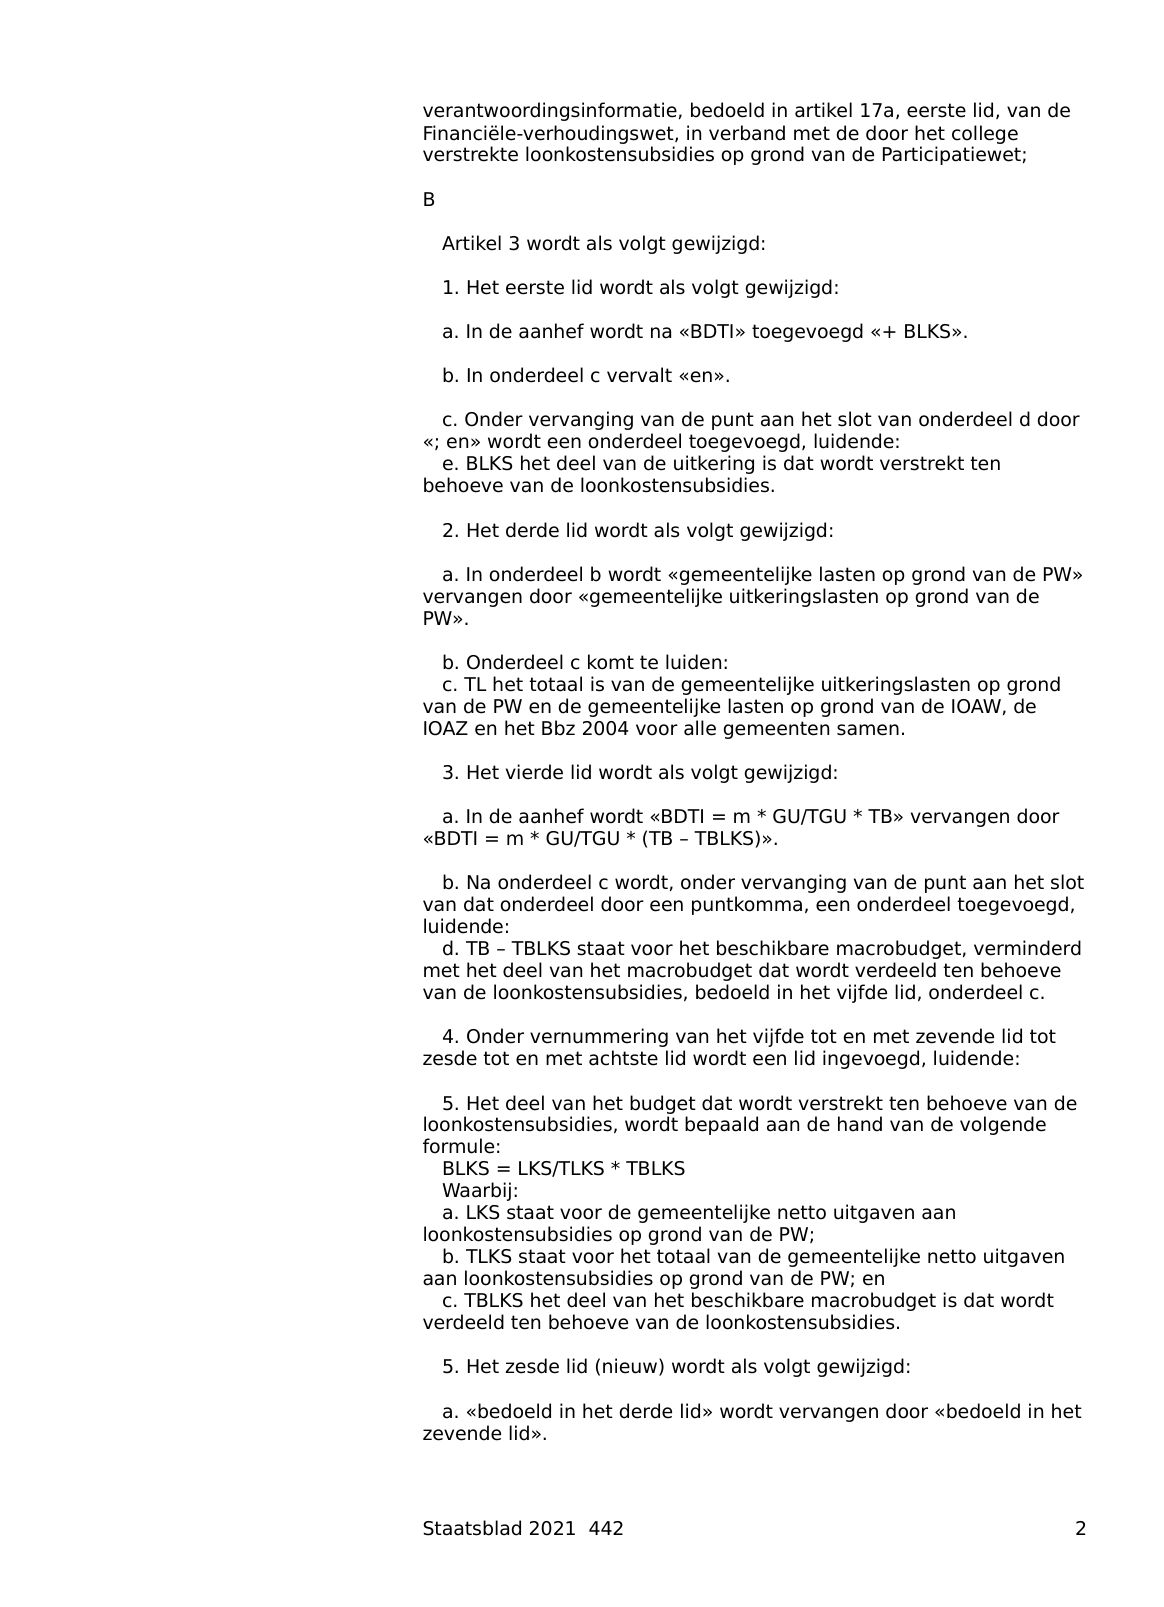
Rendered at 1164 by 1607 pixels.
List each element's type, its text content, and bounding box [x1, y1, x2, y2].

text a. LKS staat voor de gemeentelijke netto uitgaven aan loonkostensubsidies op grond van de PW; [422, 1202, 1087, 1246]
text b. Onderdeel c komt te luiden: [422, 652, 1087, 674]
text 4. Onder vernummering van het vijfde tot en met zevende lid tot zesde tot en met achtste lid wordt een lid ingevoegd, luidende: [422, 1026, 1087, 1070]
text Artikel 3 wordt als volgt gewijzigd: [422, 233, 1087, 255]
text c. TL het totaal is van de gemeentelijke uitkeringslasten op grond van de PW en de gemeentelijke lasten op grond van de IOAW, de IOAZ en het Bbz 2004 voor alle gemeenten samen. [422, 674, 1087, 740]
text 2. Het derde lid wordt als volgt gewijzigd: [422, 519, 1087, 541]
text b. Na onderdeel c wordt, onder vervanging van de punt aan het slot van dat onderdeel door een puntkomma, een onderdeel toegevoegd, luidende: [422, 872, 1087, 938]
text c. TBLKS het deel van het beschikbare macrobudget is dat wordt verdeeld ten behoeve van de loonkostensubsidies. [422, 1290, 1087, 1334]
text e. BLKS het deel van de uitkering is dat wordt verstrekt ten behoeve van de loonkostensubsidies. [422, 453, 1087, 497]
text verantwoordingsinformatie, bedoeld in artikel 17a, eerste lid, van de Financiële-verhoudingswet, in verband met de door het college verstrekte loonkostensubsidies op grond van de Participatiewet; [422, 100, 1087, 166]
text Waarbij: [422, 1180, 1087, 1202]
text a. «bedoeld in het derde lid» wordt vervangen door «bedoeld in het zevende lid». [422, 1401, 1087, 1444]
text c. Onder vervanging van de punt aan het slot van onderdeel d door «; en» wordt een onderdeel toegevoegd, luidende: [422, 409, 1087, 453]
text b. TLKS staat voor het totaal van de gemeentelijke netto uitgaven aan loonkostensubsidies op grond van de PW; en [422, 1246, 1087, 1290]
text a. In de aanhef wordt na «BDTI» toegevoegd «+ BLKS». [422, 321, 1087, 343]
text 5. Het zesde lid (nieuw) wordt als volgt gewijzigd: [422, 1356, 1087, 1378]
text B [422, 188, 1087, 211]
text d. TB – TBLKS staat voor het beschikbare macrobudget, verminderd met het deel van het macrobudget dat wordt verdeeld ten behoeve van de loonkostensubsidies, bedoeld in het vijfde lid, onderdeel c. [422, 938, 1087, 1004]
text a. In onderdeel b wordt «gemeentelijke lasten op grond van de PW» vervangen door «gemeentelijke uitkeringslasten op grond van de PW». [422, 564, 1087, 629]
text 5. Het deel van het budget dat wordt verstrekt ten behoeve van de loonkostensubsidies, wordt bepaald aan de hand van de volgende formule: [422, 1092, 1087, 1158]
text BLKS = LKS/TLKS * TBLKS [422, 1158, 1087, 1180]
text 3. Het vierde lid wordt als volgt gewijzigd: [422, 762, 1087, 784]
text b. In onderdeel c vervalt «en». [422, 365, 1087, 387]
text 1. Het eerste lid wordt als volgt gewijzigd: [422, 277, 1087, 299]
text a. In de aanhef wordt «BDTI = m * GU/TGU * TB» vervangen door «BDTI = m * GU/TGU * (TB – TBLKS)». [422, 806, 1087, 850]
